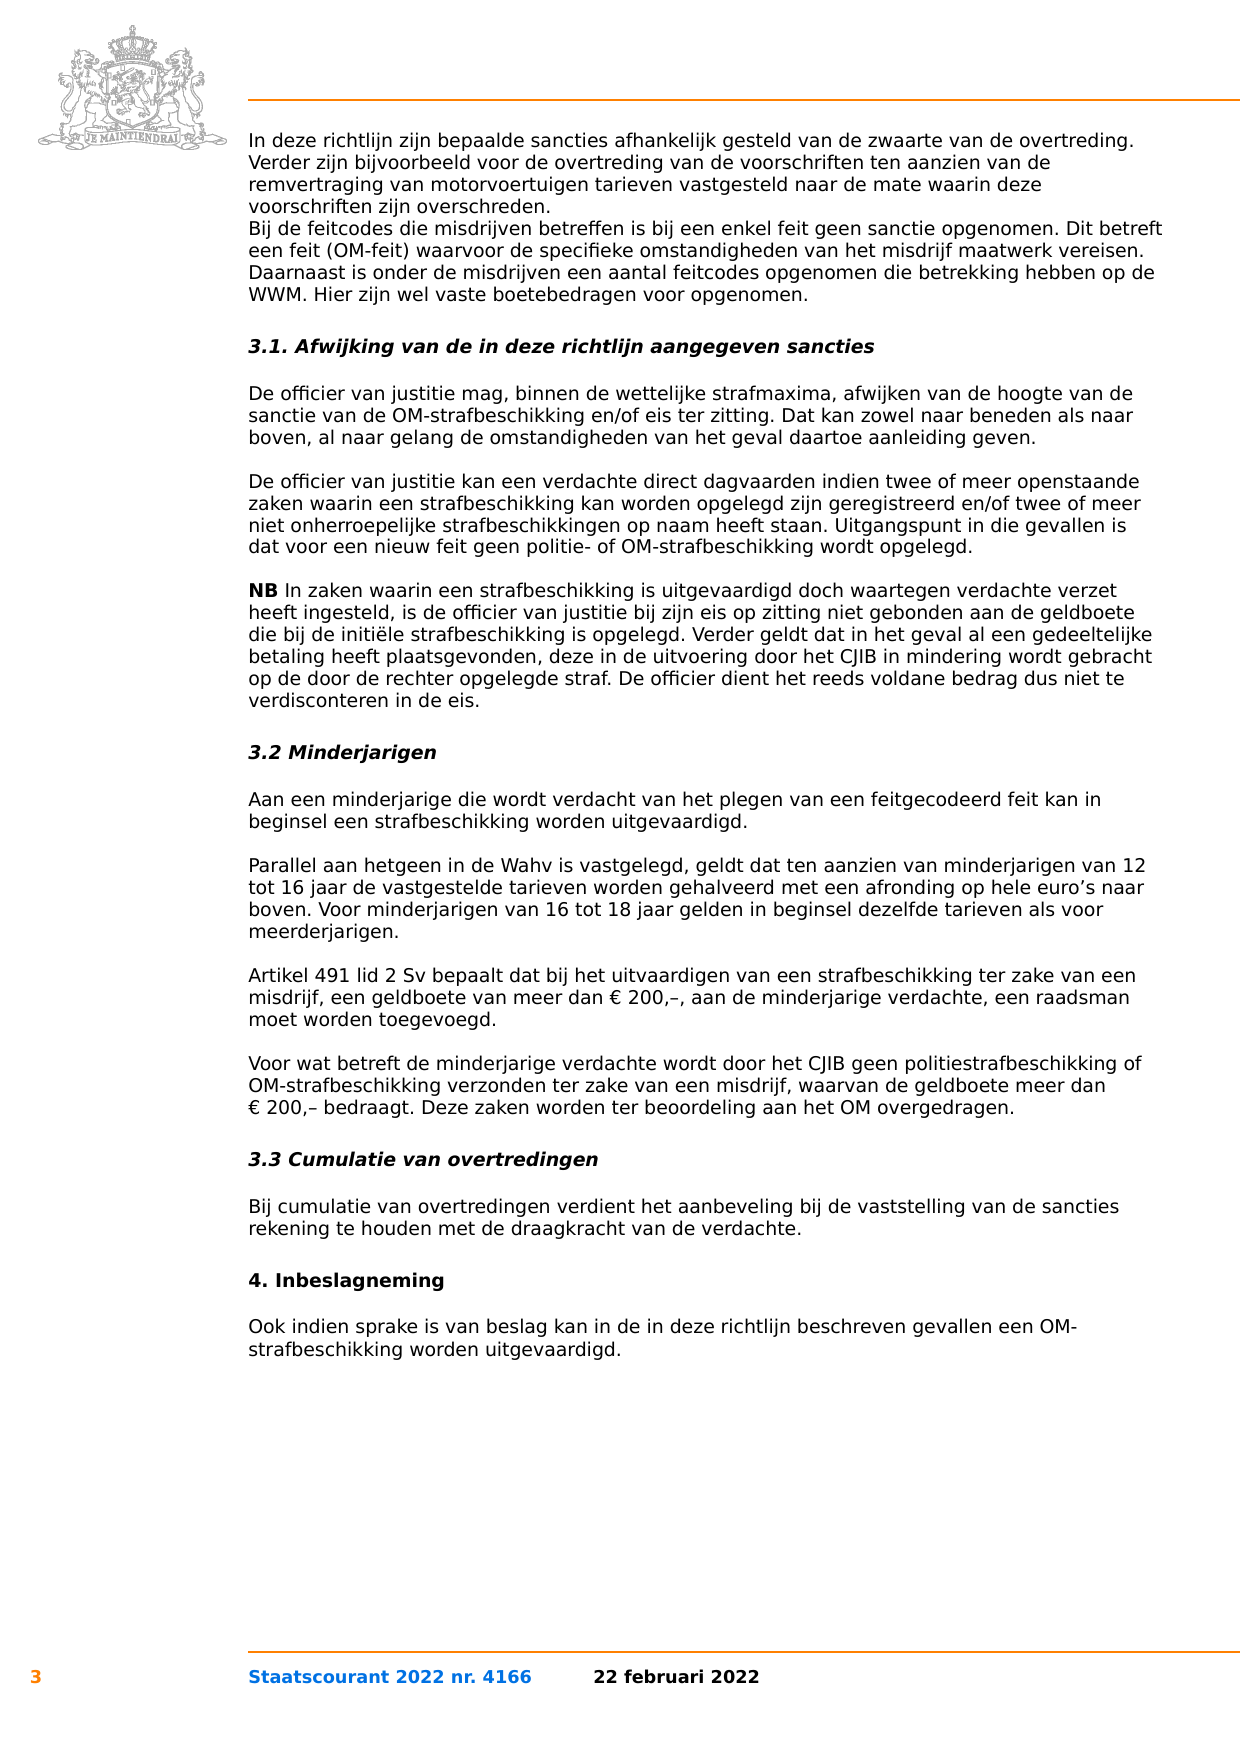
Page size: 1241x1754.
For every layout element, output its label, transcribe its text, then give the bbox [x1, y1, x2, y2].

subtitle 4. Inbeslagneming [248, 1269, 1163, 1291]
text NB In zaken waarin een strafbeschikking is uitgevaardigd doch waartegen verdachte verzet heeft ingesteld, is de officier van justitie bij zijn eis op zitting niet gebonden aan de geldboete die bij de initiële strafbeschikking is opgelegd. Verder geldt dat in het geval al een gedeeltelijke betaling heeft plaatsgevonden, deze in de uitvoering door het CJIB in mindering wordt gebracht op de door de rechter opgelegde straf. De officier dient het reeds voldane bedrag dus niet te verdisconteren in de eis. [248, 580, 1163, 712]
text Parallel aan hetgeen in de Wahv is vastgelegd, geldt dat ten aanzien van minderjarigen van 12 tot 16 jaar de vastgestelde tarieven worden gehalveerd met een afronding op hele euro’s naar boven. Voor minderjarigen van 16 tot 18 jaar gelden in beginsel dezelfde tarieven als voor meerderjarigen. [248, 855, 1163, 943]
subtitle 3.3 Cumulatie van overtredingen [248, 1148, 1163, 1171]
text Aan een minderjarige die wordt verdacht van het plegen van een feitgecodeerd feit kan in beginsel een strafbeschikking worden uitgevaardigd. [248, 789, 1163, 833]
picture [38, 25, 227, 150]
text Bij cumulatie van overtredingen verdient het aanbeveling bij de vaststelling van de sancties rekening te houden met de draagkracht van de verdachte. [248, 1196, 1163, 1239]
text Artikel 491 lid 2 Sv bepaalt dat bij het uitvaardigen van een strafbeschikking ter zake van een misdrijf, een geldboete van meer dan € 200,–, aan de minderjarige verdachte, een raadsman moet worden toegevoegd. [248, 965, 1163, 1031]
text Ook indien sprake is van beslag kan in de in deze richtlijn beschreven gevallen een OM-strafbeschikking worden uitgevaardigd. [248, 1316, 1163, 1360]
text In deze richtlijn zijn bepaalde sancties afhankelijk gesteld van de zwaarte van de overtreding. Verder zijn bijvoorbeeld voor de overtreding van de voorschriften ten aanzien van de remvertraging van motorvoertuigen tarieven vastgesteld naar de mate waarin deze voorschriften zijn overschreden. [248, 130, 1163, 218]
text De officier van justitie mag, binnen de wettelijke strafmaxima, afwijken van de hoogte van de sanctie van de OM-strafbeschikking en/of eis ter zitting. Dat kan zowel naar beneden als naar boven, al naar gelang de omstandigheden van het geval daartoe aanleiding geven. [248, 383, 1163, 449]
subtitle 3.2 Minderjarigen [248, 742, 1163, 764]
text Bij de feitcodes die misdrijven betreffen is bij een enkel feit geen sanctie opgenomen. Dit betreft een feit (OM-feit) waarvoor de specifieke omstandigheden van het misdrijf maatwerk vereisen. Daarnaast is onder de misdrijven een aantal feitcodes opgenomen die betrekking hebben op de WWM. Hier zijn wel vaste boetebedragen voor opgenomen. [248, 218, 1163, 306]
text Voor wat betreft de minderjarige verdachte wordt door het CJIB geen politiestrafbeschikking of OM-strafbeschikking verzonden ter zake van een misdrijf, waarvan de geldboete meer dan € 200,– bedraagt. Deze zaken worden ter beoordeling aan het OM overgedragen. [248, 1053, 1163, 1118]
text De officier van justitie kan een verdachte direct dagvaarden indien twee of meer openstaande zaken waarin een strafbeschikking kan worden opgelegd zijn geregistreerd en/of twee of meer niet onherroepelijke strafbeschikkingen op naam heeft staan. Uitgangspunt in die gevallen is dat voor een nieuw feit geen politie- of OM-strafbeschikking wordt opgelegd. [248, 471, 1163, 558]
subtitle 3.1. Afwijking van de in deze richtlijn aangegeven sancties [248, 336, 1163, 358]
